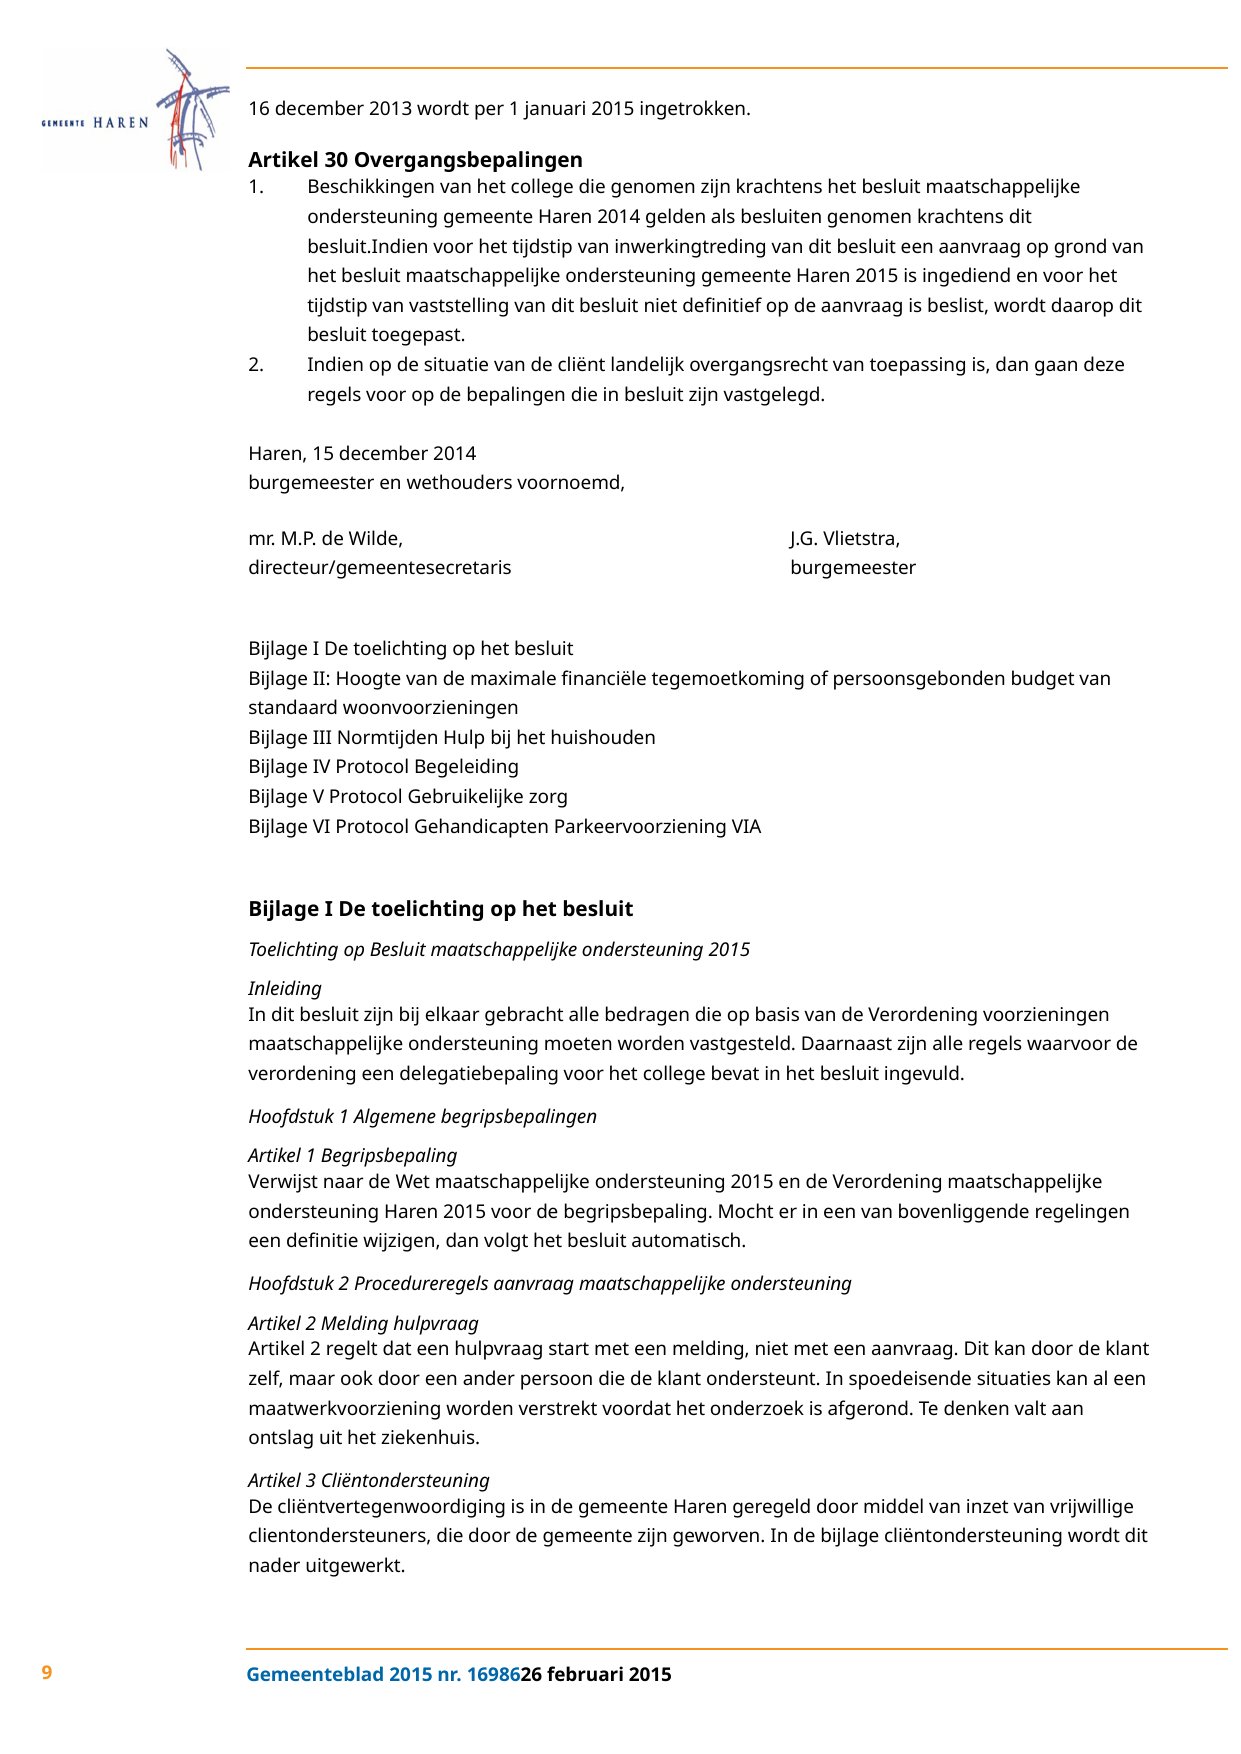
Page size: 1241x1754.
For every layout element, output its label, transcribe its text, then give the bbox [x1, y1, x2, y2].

text Toelichting op Besluit maatschappelijke ondersteuning 2015 [248, 936, 1152, 962]
text Haren, 15 december 2014 [248, 440, 1152, 466]
text Bijlage I De toelichting op het besluit [248, 894, 1152, 922]
list Indien op de situatie van de cliënt landelijk overgangsrecht van toepassing is, dan gaan deze regels voor op de bepalingen die in besluit zijn vastgelegd. [248, 351, 1152, 406]
text Bijlage IV Protocol Begeleiding [248, 754, 1152, 779]
table_header [609, 525, 790, 580]
text Artikel 2 regelt dat een hulpvraag start met een melding, niet met een aanvraag. Dit kan door de klant zelf, maar ook door een ander persoon die de klant ondersteunt. In spoedeisende situaties kan al een maatwerkvoorziening worden verstrekt voordat het onderzoek is afgerond. Te denken valt aan ontslag uit het ziekenhuis. [248, 1336, 1152, 1450]
text Hoofdstuk 1 Algemene begripsbepalingen [248, 1103, 1152, 1129]
text 16 december 2013 wordt per 1 januari 2015 ingetrokken. [248, 95, 1152, 121]
text Bijlage II: Hoogte van de maximale financiële tegemoetkoming of persoonsgebonden budget van standaard woonvoorzieningen [248, 665, 1152, 720]
text Bijlage I De toelichting op het besluit [248, 635, 1152, 661]
text De cliëntvertegenwoordiging is in de gemeente Haren geregeld door middel van inzet van vrijwillige clientondersteuners, die door de gemeente zijn geworven. In de bijlage cliëntondersteuning wordt dit nader uitgewerkt. [248, 1493, 1152, 1578]
text burgemeester en wethouders voornoemd, [248, 469, 1152, 495]
picture [41, 47, 231, 172]
list Beschikkingen van het college die genomen zijn krachtens het besluit maatschappelijke ondersteuning gemeente Haren 2014 gelden als besluiten genomen krachtens dit besluit.Indien voor het tijdstip van inwerkingtreding van dit besluit een aanvraag op grond van het besluit maatschappelijke ondersteuning gemeente Haren 2015 is ingediend en voor het tijdstip van vaststelling van dit besluit niet definitief op de aanvraag is beslist, wordt daarop dit besluit toegepast. [248, 174, 1152, 347]
text Artikel 2 Melding hulpvraag [248, 1310, 1152, 1336]
text Bijlage V Protocol Gebruikelijke zorg [248, 783, 1152, 809]
table_header mr. M.P. de Wilde, directeur/gemeentesecretaris [248, 525, 609, 580]
text Hoofdstuk 2 Procedureregels aanvraag maatschappelijke ondersteuning [248, 1271, 1152, 1296]
text Artikel 3 Cliëntondersteuning [248, 1467, 1152, 1493]
text In dit besluit zijn bij elkaar gebracht alle bedragen die op basis van de Verordening voorzieningen maatschappelijke ondersteuning moeten worden vastgesteld. Daarnaast zijn alle regels waarvoor de verordening een delegatiebepaling voor het college bevat in het besluit ingevuld. [248, 1001, 1152, 1086]
text Bijlage VI Protocol Gehandicapten Parkeervoorziening VIA [248, 813, 1152, 839]
text Inleiding [248, 975, 1152, 1001]
text Artikel 30 Overgangsbepalingen [248, 145, 1152, 174]
text Verwijst naar de Wet maatschappelijke ondersteuning 2015 en de Verordening maatschappelijke ondersteuning Haren 2015 voor de begripsbepaling. Mocht er in een van bovenliggende regelingen een definitie wijzigen, dan volgt het besluit automatisch. [248, 1168, 1152, 1253]
table_header J.G. Vlietstra, burgemeester [790, 525, 1152, 580]
text Artikel 1 Begripsbepaling [248, 1142, 1152, 1168]
text Bijlage III Normtijden Hulp bij het huishouden [248, 724, 1152, 750]
